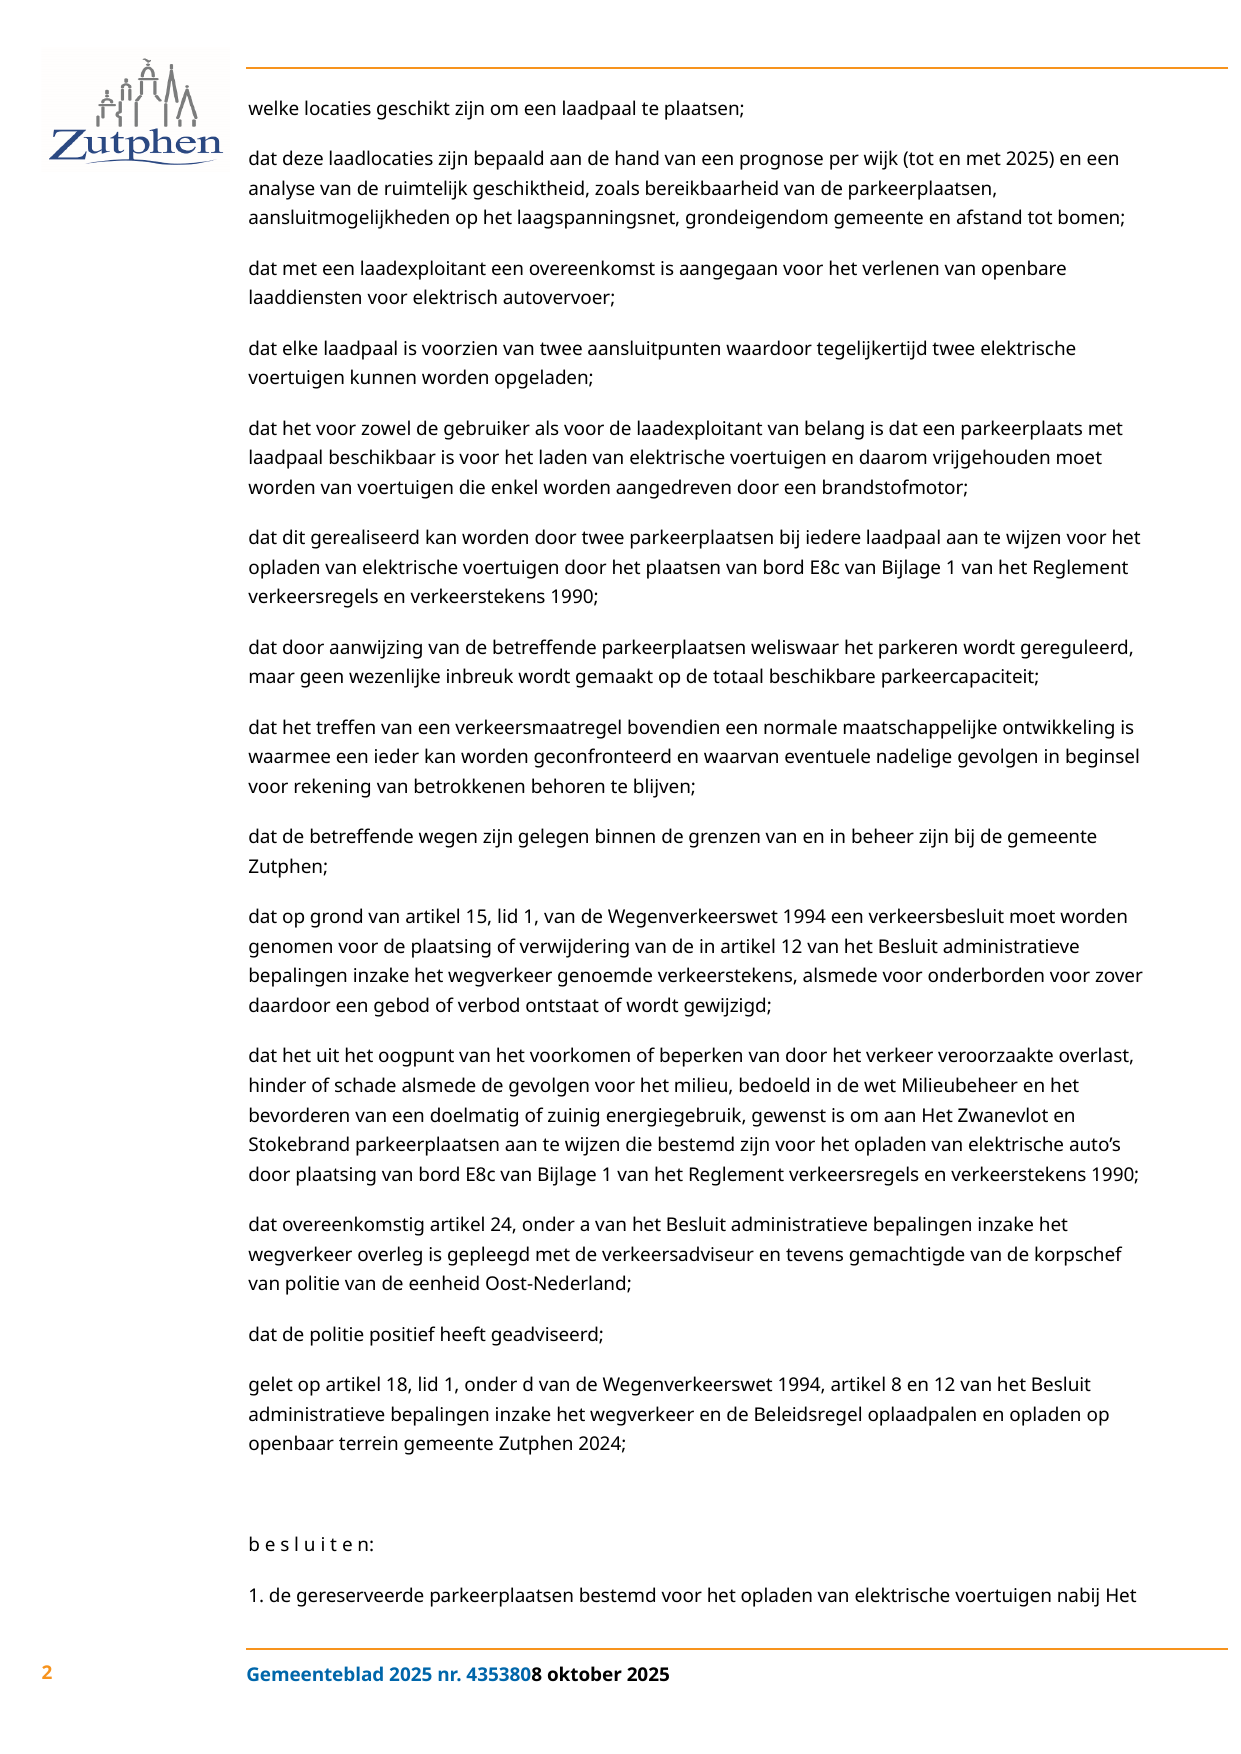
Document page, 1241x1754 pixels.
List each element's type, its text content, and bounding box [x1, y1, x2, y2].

text welke locaties geschikt zijn om een laadpaal te plaatsen; [248, 95, 1152, 121]
text gelet op artikel 18, lid 1, onder d van de Wegenverkeerswet 1994, artikel 8 en 12 van het Besluit administratieve bepalingen inzake het wegverkeer en de Beleidsregel oplaadpalen en opladen op openbaar terrein gemeente Zutphen 2024; [248, 1371, 1152, 1456]
text dat op grond van artikel 15, lid 1, van de Wegenverkeerswet 1994 een verkeersbesluit moet worden genomen voor de plaatsing of verwijdering van de in artikel 12 van het Besluit administratieve bepalingen inzake het wegverkeer genoemde verkeerstekens, alsmede voor onderborden voor zover daardoor een gebod of verbod ontstaat of wordt gewijzigd; [248, 903, 1152, 1018]
text dat de betreffende wegen zijn gelegen binnen de grenzen van en in beheer zijn bij de gemeente Zutphen; [248, 823, 1152, 879]
text dat met een laadexploitant een overeenkomst is aangegaan voor het verlenen van openbare laaddiensten voor elektrisch autovervoer; [248, 255, 1152, 310]
picture [41, 47, 231, 172]
text b e s l u i t e n: [248, 1531, 1152, 1557]
text dat deze laadlocaties zijn bepaald aan de hand van een prognose per wijk (tot en met 2025) en een analyse van de ruimtelijk geschiktheid, zoals bereikbaarheid van de parkeerplaatsen, aansluitmogelijkheden op het laagspanningsnet, grondeigendom gemeente en afstand tot bomen; [248, 145, 1152, 230]
text dat elke laadpaal is voorzien van twee aansluitpunten waardoor tegelijkertijd twee elektrische voertuigen kunnen worden opgeladen; [248, 335, 1152, 390]
text dat door aanwijzing van de betreffende parkeerplaatsen weliswaar het parkeren wordt gereguleerd, maar geen wezenlijke inbreuk wordt gemaakt op de totaal beschikbare parkeercapaciteit; [248, 634, 1152, 689]
text dat de politie positief heeft geadviseerd; [248, 1321, 1152, 1347]
text dat overeenkomstig artikel 24, onder a van het Besluit administratieve bepalingen inzake het wegverkeer overleg is gepleegd met de verkeersadviseur en tevens gemachtigde van de korpschef van politie van de eenheid Oost-Nederland; [248, 1211, 1152, 1296]
text dat dit gerealiseerd kan worden door twee parkeerplaatsen bij iedere laadpaal aan te wijzen voor het opladen van elektrische voertuigen door het plaatsen van bord E8c van Bijlage 1 van het Reglement verkeersregels en verkeerstekens 1990; [248, 524, 1152, 609]
text dat het treffen van een verkeersmaatregel bovendien een normale maatschappelijke ontwikkeling is waarmee een ieder kan worden geconfronteerd en waarvan eventuele nadelige gevolgen in beginsel voor rekening van betrokkenen behoren te blijven; [248, 714, 1152, 799]
text dat het uit het oogpunt van het voorkomen of beperken van door het verkeer veroorzaakte overlast, hinder of schade alsmede de gevolgen voor het milieu, bedoeld in de wet Milieubeheer en het bevorderen van een doelmatig of zuinig energiegebruik, gewenst is om aan Het Zwanevlot en Stokebrand parkeerplaatsen aan te wijzen die bestemd zijn voor het opladen van elektrische auto’s door plaatsing van bord E8c van Bijlage 1 van het Reglement verkeersregels en verkeerstekens 1990; [248, 1043, 1152, 1187]
text dat het voor zowel de gebruiker als voor de laadexploitant van belang is dat een parkeerplaats met laadpaal beschikbaar is voor het laden van elektrische voertuigen en daarom vrijgehouden moet worden van voertuigen die enkel worden aangedreven door een brandstofmotor; [248, 415, 1152, 500]
text 1. de gereserveerde parkeerplaatsen bestemd voor het opladen van elektrische voertuigen nabij Het [248, 1582, 1152, 1608]
